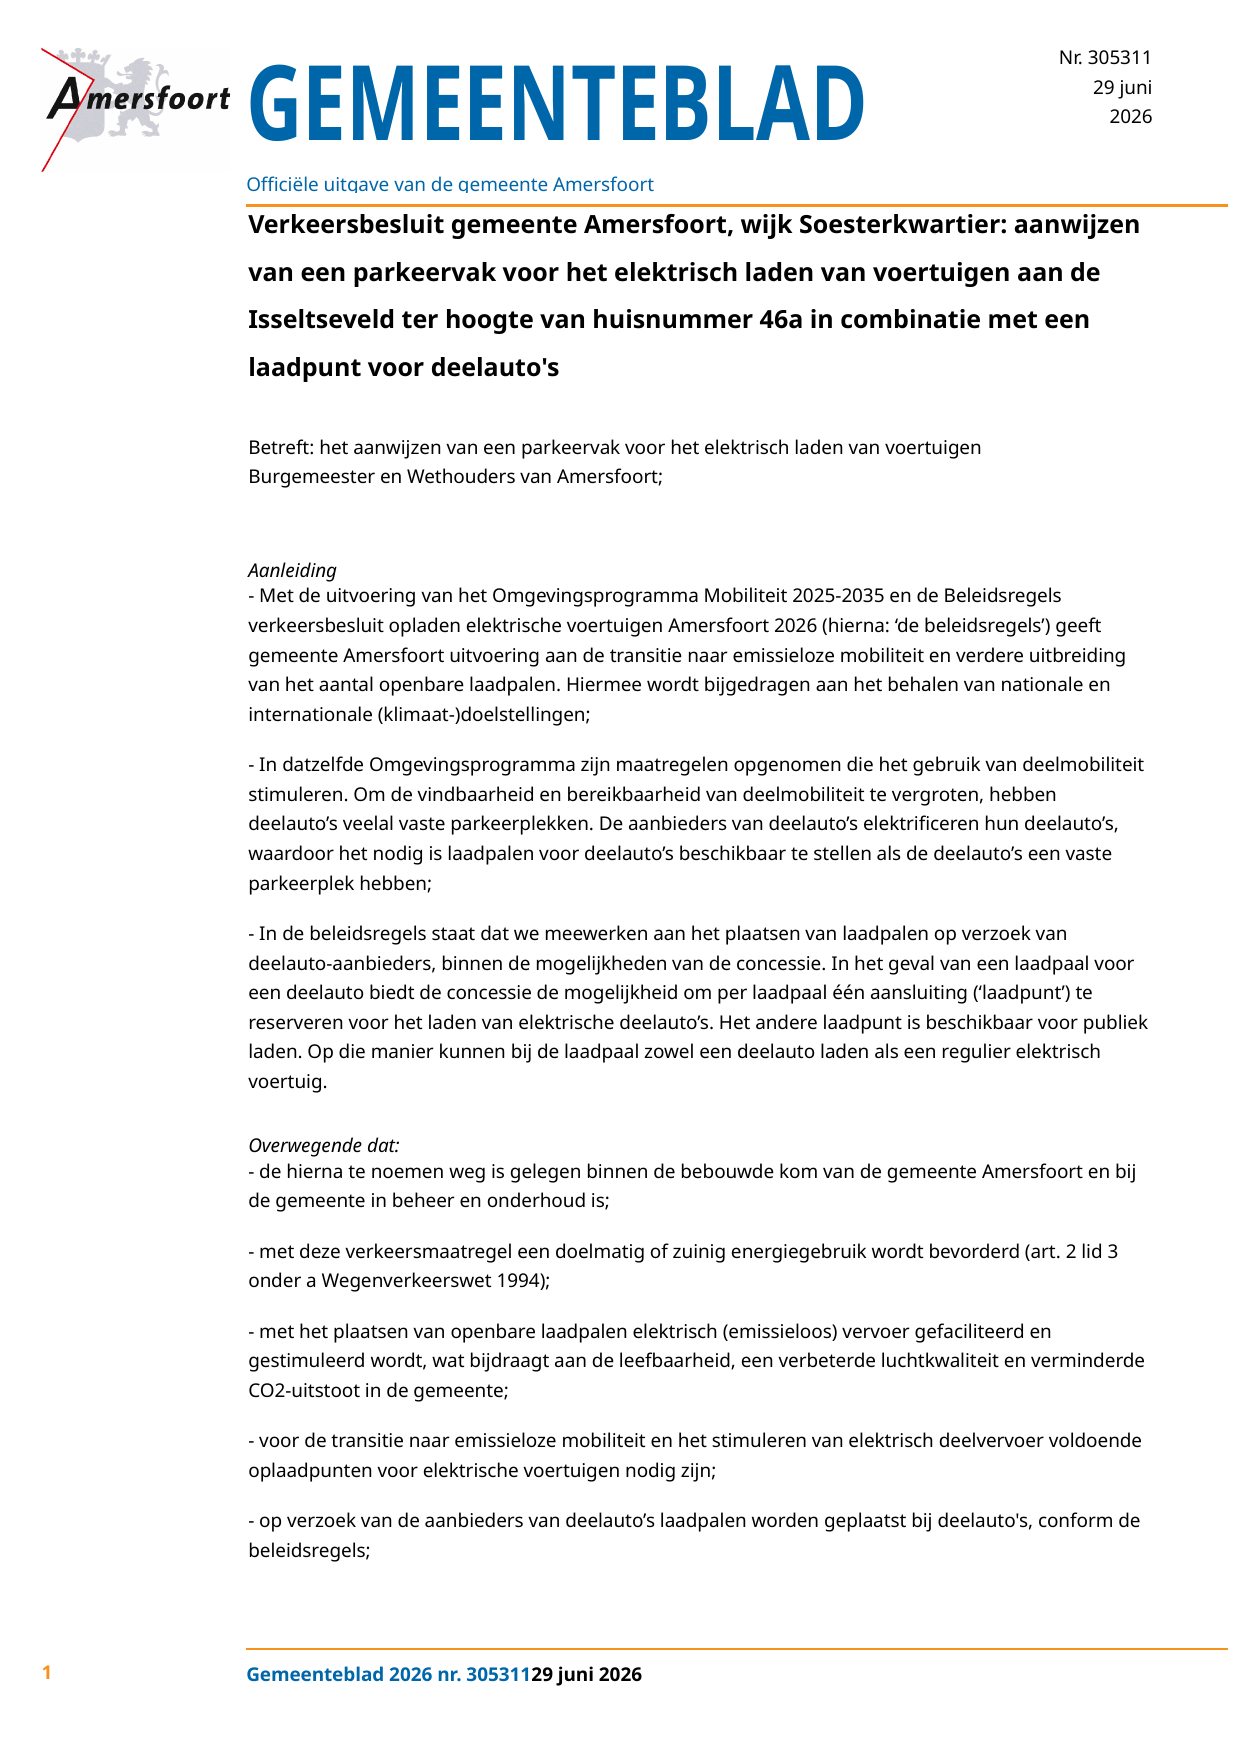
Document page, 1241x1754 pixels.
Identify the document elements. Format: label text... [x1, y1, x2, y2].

text - Met de uitvoering van het Omgevingsprogramma Mobiliteit 2025-2035 en de Beleidsregels verkeersbesluit opladen elektrische voertuigen Amersfoort 2026 (hierna: ‘de beleidsregels’) geeft gemeente Amersfoort uitvoering aan de transitie naar emissieloze mobiliteit en verdere uitbreiding van het aantal openbare laadpalen. Hiermee wordt bijgedragen aan het behalen van nationale en internationale (klimaat-)doelstellingen; [248, 583, 1152, 727]
text Overwegende dat: [248, 1132, 1152, 1158]
text - met het plaatsen van openbare laadpalen elektrisch (emissieloos) vervoer gefaciliteerd en gestimuleerd wordt, wat bijdraagt aan de leefbaarheid, een verbeterde luchtkwaliteit en verminderde CO2-uitstoot in de gemeente; [248, 1318, 1152, 1403]
text - voor de transitie naar emissieloze mobiliteit en het stimuleren van elektrisch deelvervoer voldoende oplaadpunten voor elektrische voertuigen nodig zijn; [248, 1427, 1152, 1483]
text Verkeersbesluit gemeente Amersfoort, wijk Soesterkwartier: aanwijzen van een parkeervak voor het elektrisch laden van voertuigen aan de Isseltseveld ter hoogte van huisnummer 46a in combinatie met een laadpunt voor deelauto's [248, 207, 1152, 384]
text Betreft: het aanwijzen van een parkeervak voor het elektrisch laden van voertuigen [248, 434, 1152, 459]
text - In de beleidsregels staat dat we meewerken aan het plaatsen van laadpalen op verzoek van deelauto-aanbieders, binnen de mogelijkheden van de concessie. In het geval van een laadpaal voor een deelauto biedt de concessie de mogelijkheid om per laadpaal één aansluiting (‘laadpunt’) te reserveren voor het laden van elektrische deelauto’s. Het andere laadpunt is beschikbaar voor publiek laden. Op die manier kunnen bij de laadpaal zowel een deelauto laden als een regulier elektrisch voertuig. [248, 920, 1152, 1094]
text - met deze verkeersmaatregel een doelmatig of zuinig energiegebruik wordt bevorderd (art. 2 lid 3 onder a Wegenverkeerswet 1994); [248, 1238, 1152, 1293]
text Burgemeester en Wethouders van Amersfoort; [248, 463, 1152, 489]
picture [41, 47, 231, 172]
text - op verzoek van de aanbieders van deelauto’s laadpalen worden geplaatst bij deelauto's, conform de beleidsregels; [248, 1507, 1152, 1563]
text Aanleiding [248, 557, 1152, 583]
text - In datzelfde Omgevingsprogramma zijn maatregelen opgenomen die het gebruik van deelmobiliteit stimuleren. Om de vindbaarheid en bereikbaarheid van deelmobiliteit te vergroten, hebben deelauto’s veelal vaste parkeerplekken. De aanbieders van deelauto’s elektrificeren hun deelauto’s, waardoor het nodig is laadpalen voor deelauto’s beschikbaar te stellen als de deelauto’s een vaste parkeerplek hebben; [248, 751, 1152, 896]
text - de hierna te noemen weg is gelegen binnen de bebouwde kom van de gemeente Amersfoort en bij de gemeente in beheer en onderhoud is; [248, 1158, 1152, 1213]
